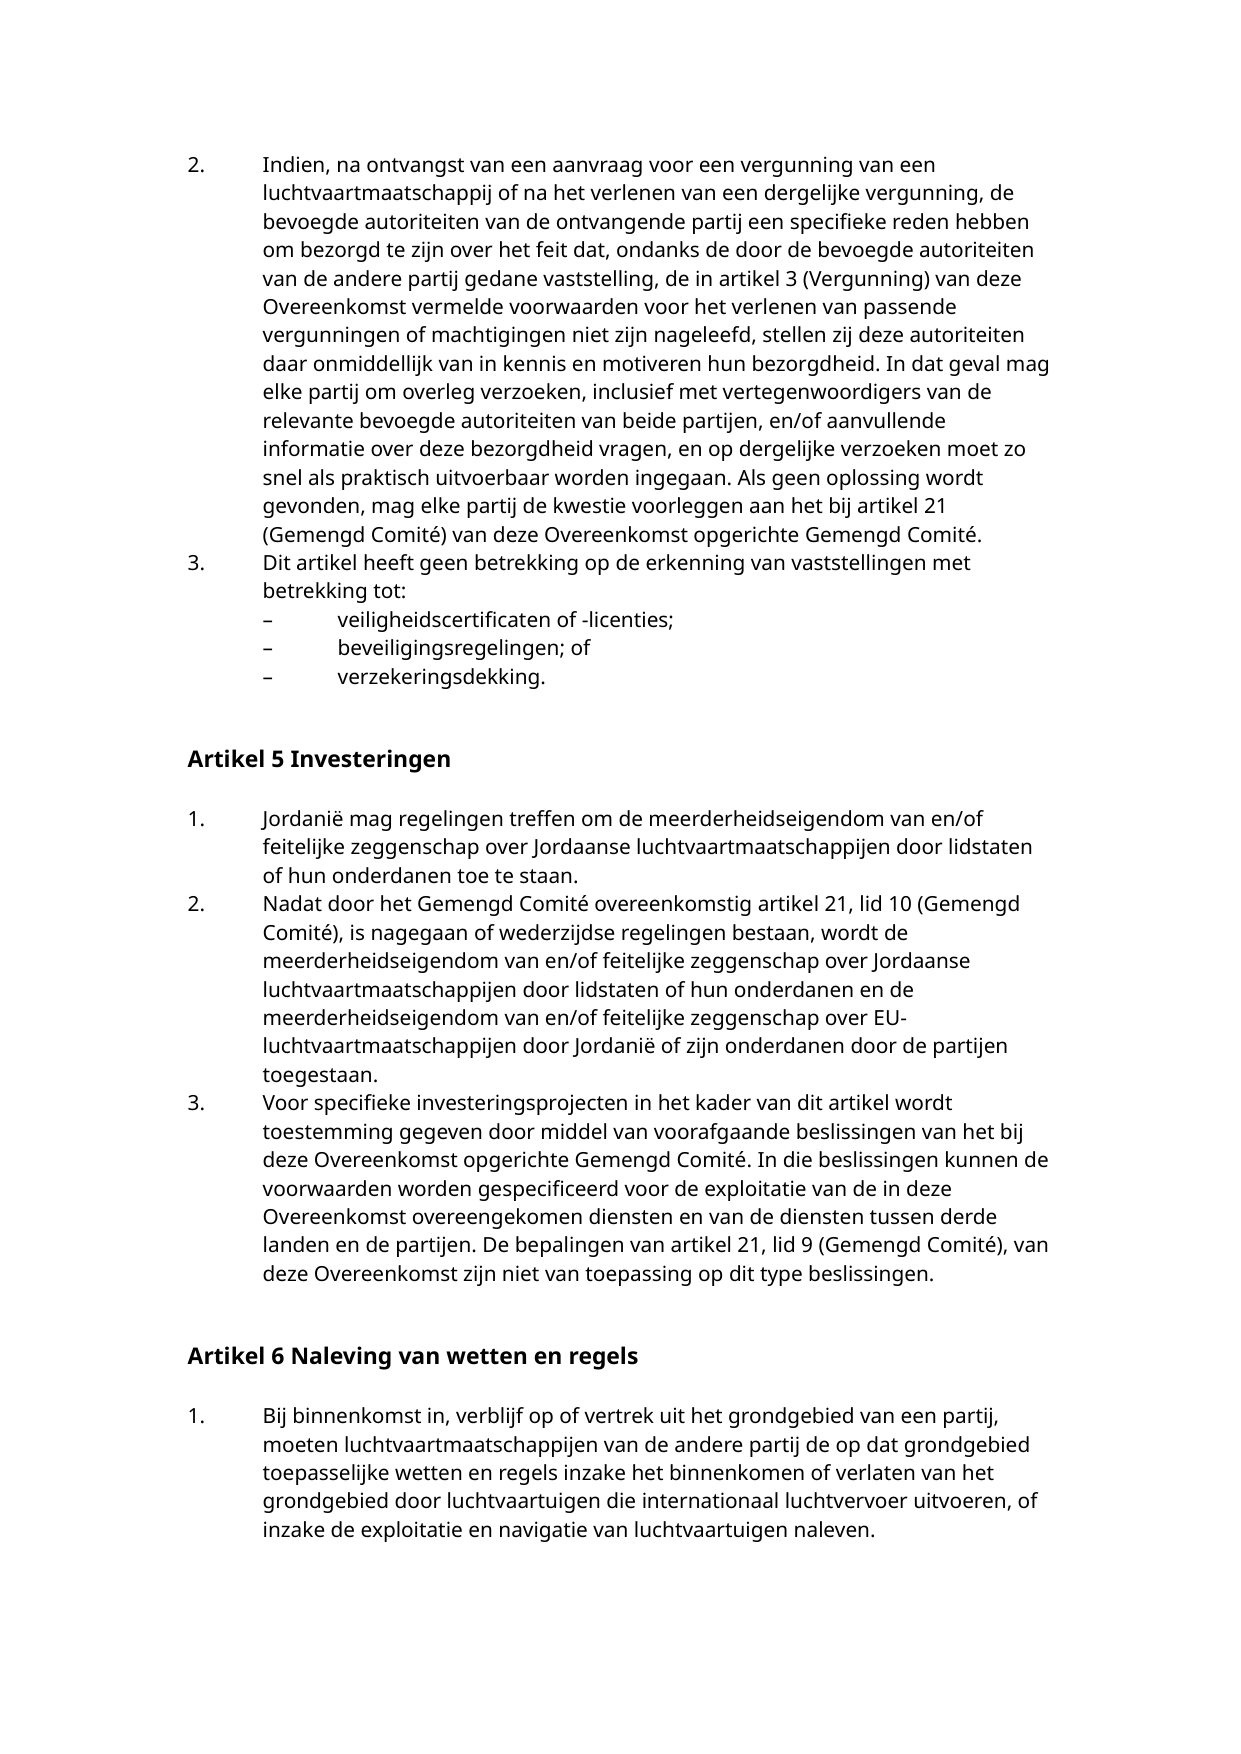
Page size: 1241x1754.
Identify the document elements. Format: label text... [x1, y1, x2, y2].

list Indien, na ontvangst van een aanvraag voor een vergunning van een luchtvaartmaatschappij of na het verlenen van een dergelijke vergunning, de bevoegde autoriteiten van de ontvangende partij een specifieke reden hebben om bezorgd te zijn over het feit dat, ondanks de door de bevoegde autoriteiten van de andere partij gedane vaststelling, de in artikel 3 (Vergunning) van deze Overeenkomst vermelde voorwaarden voor het verlenen van passende vergunningen of machtigingen niet zijn nageleefd, stellen zij deze autoriteiten daar onmiddellijk van in kennis en motiveren hun bezorgdheid. In dat geval mag elke partij om overleg verzoeken, inclusief met vertegenwoordigers van de relevante bevoegde autoriteiten van beide partijen, en/of aanvullende informatie over deze bezorgdheid vragen, en op dergelijke verzoeken moet zo snel als praktisch uitvoerbaar worden ingegaan. Als geen oplossing wordt gevonden, mag elke partij de kwestie voorleggen aan het bij artikel 21 (Gemengd Comité) van deze Overeenkomst opgerichte Gemengd Comité. [187, 150, 1053, 548]
list Bij binnenkomst in, verblijf op of vertrek uit het grondgebied van een partij, moeten luchtvaartmaatschappijen van de andere partij de op dat grondgebied toepasselijke wetten en regels inzake het binnenkomen of verlaten van het grondgebied door luchtvaartuigen die internationaal luchtvervoer uitvoeren, of inzake de exploitatie en navigatie van luchtvaartuigen naleven. [187, 1401, 1053, 1543]
list Nadat door het Gemengd Comité overeenkomstig artikel 21, lid 10 (Gemengd Comité), is nagegaan of wederzijdse regelingen bestaan, wordt de meerderheidseigendom van en/of feitelijke zeggenschap over Jordaanse luchtvaartmaatschappijen door lidstaten of hun onderdanen en de meerderheidseigendom van en/of feitelijke zeggenschap over EU-luchtvaartmaatschappijen door Jordanië of zijn onderdanen door de partijen toegestaan. [187, 889, 1053, 1088]
subtitle Artikel 5 Investeringen [187, 743, 1053, 774]
list verzekeringsdekking. [262, 662, 1053, 690]
list Jordanië mag regelingen treffen om de meerderheidseigendom van en/of feitelijke zeggenschap over Jordaanse luchtvaartmaatschappijen door lidstaten of hun onderdanen toe te staan. [187, 804, 1053, 889]
list Voor specifieke investeringsprojecten in het kader van dit artikel wordt toestemming gegeven door middel van voorafgaande beslissingen van het bij deze Overeenkomst opgerichte Gemengd Comité. In die beslissingen kunnen de voorwaarden worden gespecificeerd voor de exploitatie van de in deze Overeenkomst overeengekomen diensten en van de diensten tussen derde landen en de partijen. De bepalingen van artikel 21, lid 9 (Gemengd Comité), van deze Overeenkomst zijn niet van toepassing op dit type beslissingen. [187, 1088, 1053, 1287]
list veiligheidscertificaten of -licenties; [262, 605, 1053, 633]
list beveiligingsregelingen; of [262, 633, 1053, 662]
list Dit artikel heeft geen betrekking op de erkenning van vaststellingen met betrekking tot: [187, 548, 1053, 605]
subtitle Artikel 6 Naleving van wetten en regels [187, 1340, 1053, 1371]
